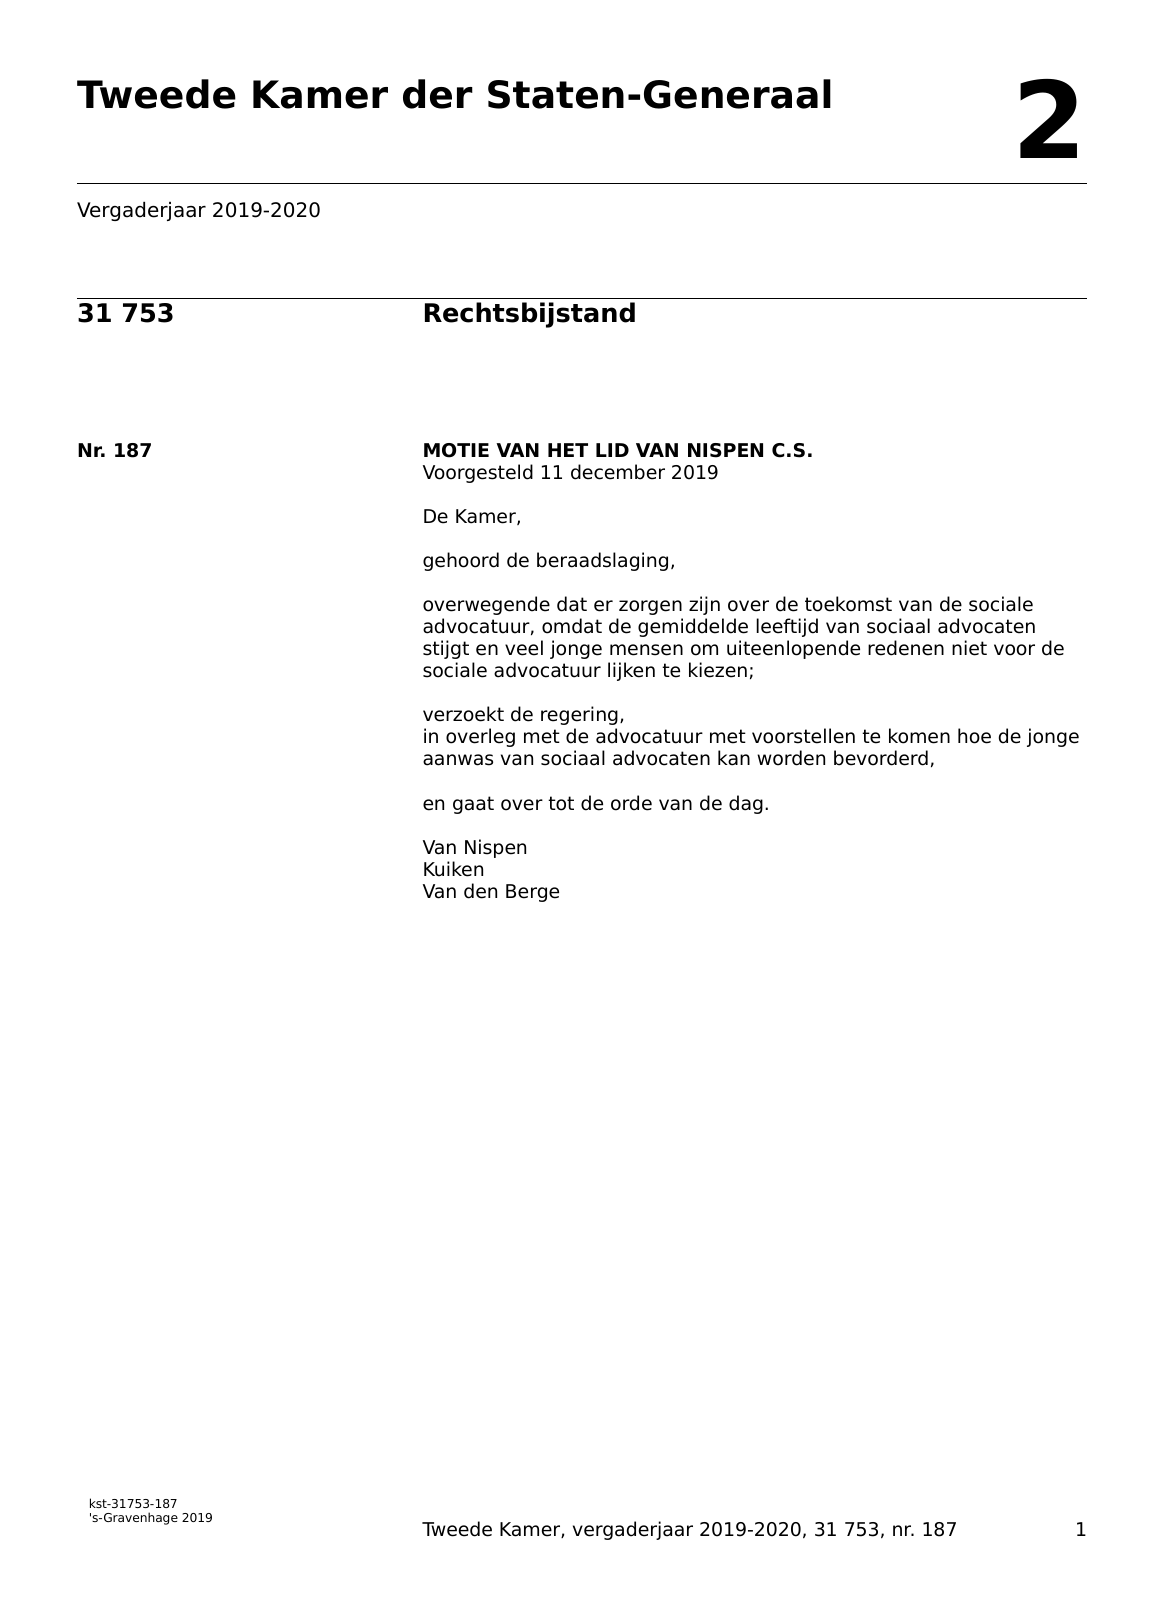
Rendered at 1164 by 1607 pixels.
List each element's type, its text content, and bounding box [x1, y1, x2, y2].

text Van den Berge [422, 881, 1087, 902]
subtitle Nr. 187 MOTIE VAN HET LID VAN NISPEN C.S. [77, 440, 1087, 462]
text kst-31753-187 [88, 1497, 323, 1511]
text Voorgesteld 11 december 2019 [422, 462, 1087, 484]
text Van Nispen [422, 837, 1087, 858]
subtitle 31 753 Rechtsbijstand [77, 299, 1087, 329]
text De Kamer, [422, 506, 1087, 528]
text 's-Gravenhage 2019 [88, 1511, 323, 1525]
table_header 2 [886, 59, 1087, 183]
text verzoekt de regering, [422, 704, 1087, 726]
text in overleg met de advocatuur met voorstellen te komen hoe de jonge aanwas van sociaal advocaten kan worden bevorderd, [422, 726, 1087, 770]
table_cell Vergaderjaar 2019-2020 [77, 184, 1087, 298]
text gehoord de beraadslaging, [422, 550, 1087, 572]
text en gaat over tot de orde van de dag. [422, 792, 1087, 814]
table_header Tweede Kamer der Staten-Generaal [77, 59, 886, 183]
text Kuiken [422, 858, 1087, 881]
text overwegende dat er zorgen zijn over de toekomst van de sociale advocatuur, omdat de gemiddelde leeftijd van sociaal advocaten stijgt en veel jonge mensen om uiteenlopende redenen niet voor de sociale advocatuur lijken te kiezen; [422, 594, 1087, 682]
